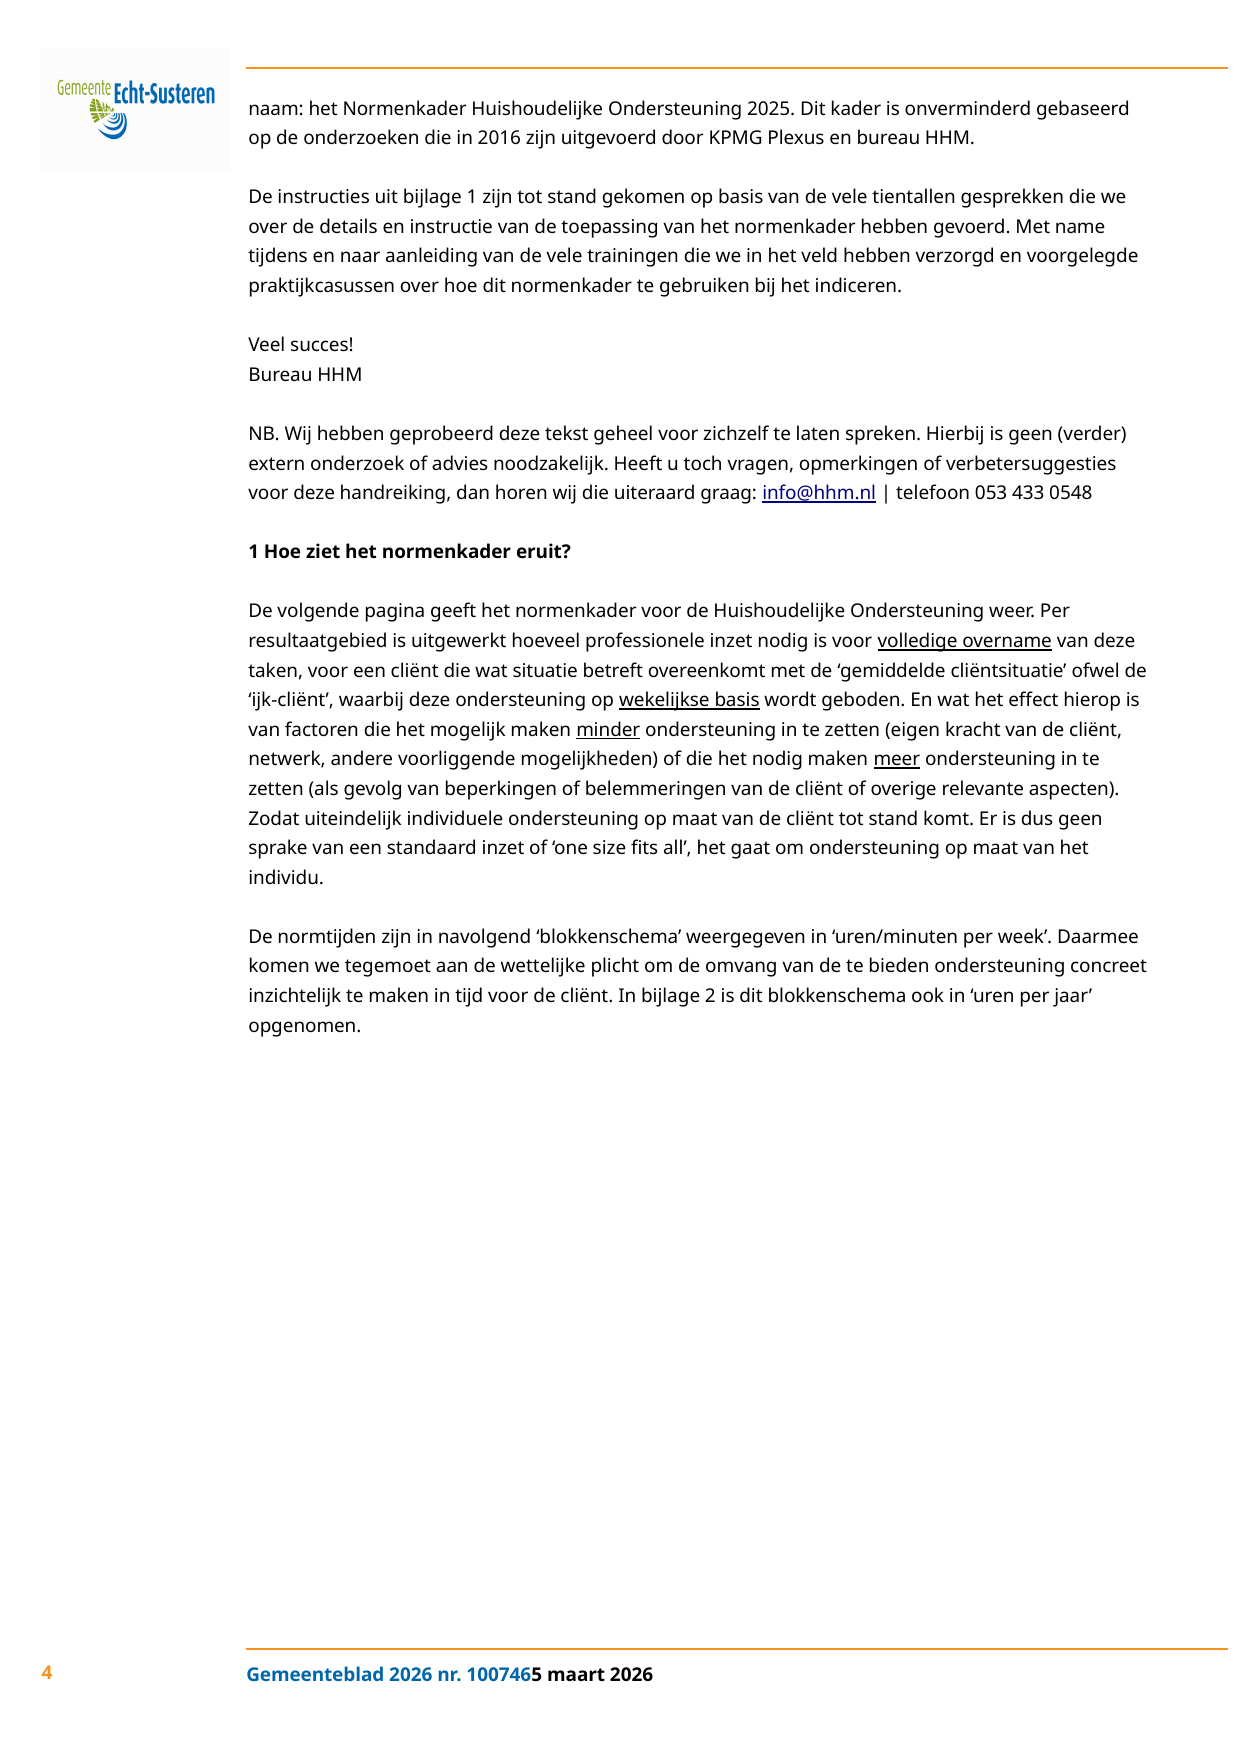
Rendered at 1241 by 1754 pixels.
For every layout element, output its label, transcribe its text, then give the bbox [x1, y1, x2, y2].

picture [41, 47, 231, 172]
text De volgende pagina geeft het normenkader voor de Huishoudelijke Ondersteuning weer. Per resultaatgebied is uitgewerkt hoeveel professionele inzet nodig is voor volledige overname van deze taken, voor een cliënt die wat situatie betreft overeenkomt met de ‘gemiddelde cliëntsituatie’ ofwel de ‘ijk-cliënt’, waarbij deze ondersteuning op wekelijkse basis wordt geboden. En wat het effect hierop is van factoren die het mogelijk maken minder ondersteuning in te zetten (eigen kracht van de cliënt, netwerk, andere voorliggende mogelijkheden) of die het nodig maken meer ondersteuning in te zetten (als gevolg van beperkingen of belemmeringen van de cliënt of overige relevante aspecten). Zodat uiteindelijk individuele ondersteuning op maat van de cliënt tot stand komt. Er is dus geen sprake van een standaard inzet of ‘one size fits all’, het gaat om ondersteuning op maat van het individu. [248, 598, 1152, 890]
text 1 Hoe ziet het normenkader eruit? [248, 538, 1152, 564]
text De normtijden zijn in navolgend ‘blokkenschema’ weergegeven in ‘uren/minuten per week’. Daarmee komen we tegemoet aan de wettelijke plicht om de omvang van de te bieden ondersteuning concreet inzichtelijk te maken in tijd voor de cliënt. In bijlage 2 is dit blokkenschema ook in ‘uren per jaar’ opgenomen. [248, 923, 1152, 1038]
text Bureau HHM [248, 361, 1152, 387]
text Veel succes! [248, 331, 1152, 357]
text naam: het Normenkader Huishoudelijke Ondersteuning 2025. Dit kader is onverminderd gebaseerd op de onderzoeken die in 2016 zijn uitgevoerd door KPMG Plexus en bureau HHM. [248, 95, 1152, 150]
text De instructies uit bijlage 1 zijn tot stand gekomen op basis van de vele tientallen gesprekken die we over de details en instructie van de toepassing van het normenkader hebben gevoerd. Met name tijdens en naar aanleiding van de vele trainingen die we in het veld hebben verzorgd en voorgelegde praktijkcasussen over hoe dit normenkader te gebruiken bij het indiceren. [248, 183, 1152, 298]
text NB. Wij hebben geprobeerd deze tekst geheel voor zichzelf te laten spreken. Hierbij is geen (verder) extern onderzoek of advies noodzakelijk. Heeft u toch vragen, opmerkingen of verbetersuggesties voor deze handreiking, dan horen wij die uiteraard graag: info@hhm.nl | telefoon 053 433 0548 [248, 420, 1152, 505]
